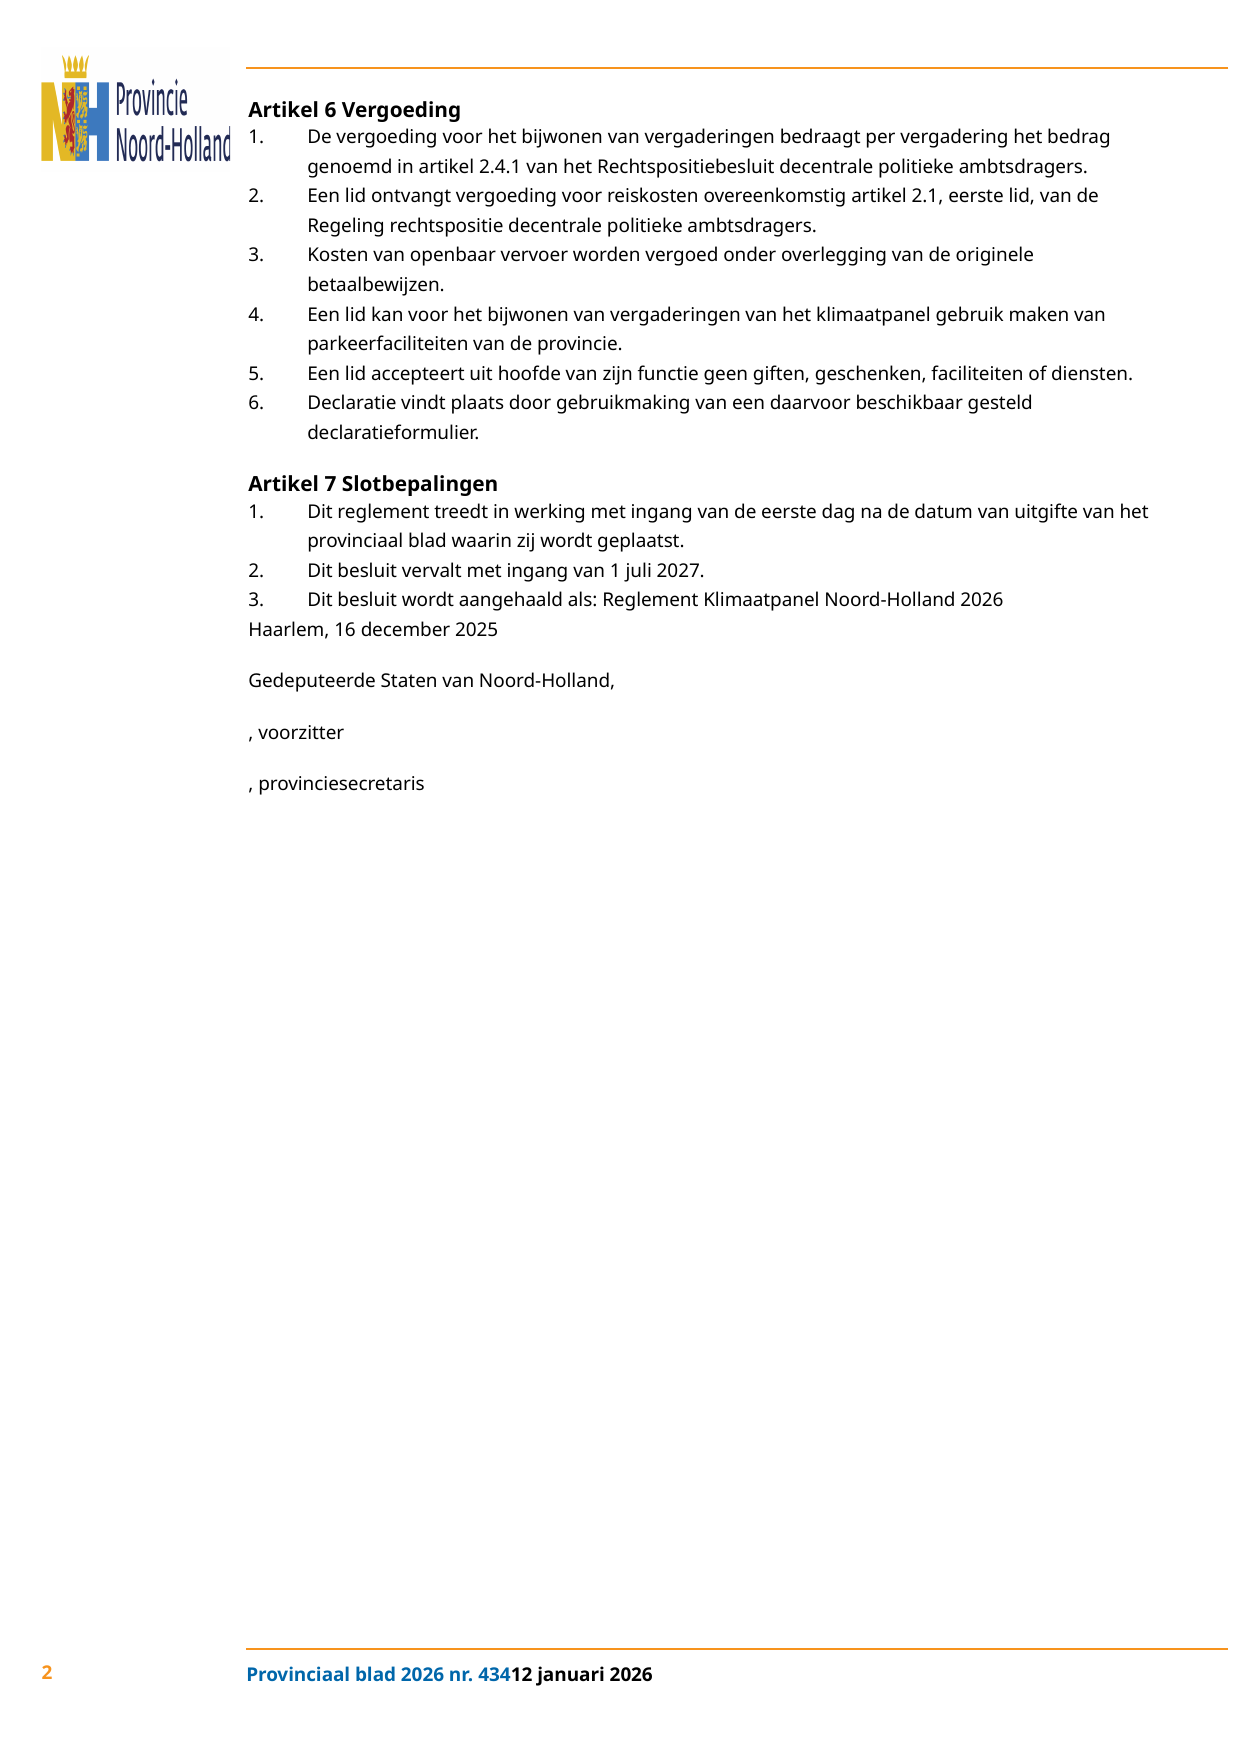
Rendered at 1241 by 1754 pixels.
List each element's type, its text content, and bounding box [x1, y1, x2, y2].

list De vergoeding voor het bijwonen van vergaderingen bedraagt per vergadering het bedrag genoemd in artikel 2.4.1 van het Rechtspositiebesluit decentrale politieke ambtsdragers. [248, 123, 1152, 178]
list Dit reglement treedt in werking met ingang van de eerste dag na de datum van uitgifte van het provinciaal blad waarin zij wordt geplaatst. [248, 498, 1152, 553]
list Een lid accepteert uit hoofde van zijn functie geen giften, geschenken, faciliteiten of diensten. [248, 360, 1152, 386]
text Artikel 6 Vergoeding [248, 95, 1152, 123]
text , provinciesecretaris [248, 771, 1152, 796]
list Dit besluit vervalt met ingang van 1 juli 2027. [248, 557, 1152, 583]
text Gedeputeerde Staten van Noord-Holland, [248, 668, 1152, 693]
list Declaratie vindt plaats door gebruikmaking van een daarvoor beschikbaar gesteld declaratieformulier. [248, 389, 1152, 445]
picture [41, 47, 231, 172]
list Een lid kan voor het bijwonen van vergaderingen van het klimaatpanel gebruik maken van parkeerfaciliteiten van de provincie. [248, 301, 1152, 356]
text Haarlem, 16 december 2025 [248, 616, 1152, 642]
text Artikel 7 Slotbepalingen [248, 469, 1152, 498]
text , voorzitter [248, 719, 1152, 745]
list Kosten van openbaar vervoer worden vergoed onder overlegging van de originele betaalbewijzen. [248, 242, 1152, 297]
list Dit besluit wordt aangehaald als: Reglement Klimaatpanel Noord-Holland 2026 [248, 587, 1152, 612]
list Een lid ontvangt vergoeding voor reiskosten overeenkomstig artikel 2.1, eerste lid, van de Regeling rechtspositie decentrale politieke ambtsdragers. [248, 182, 1152, 238]
